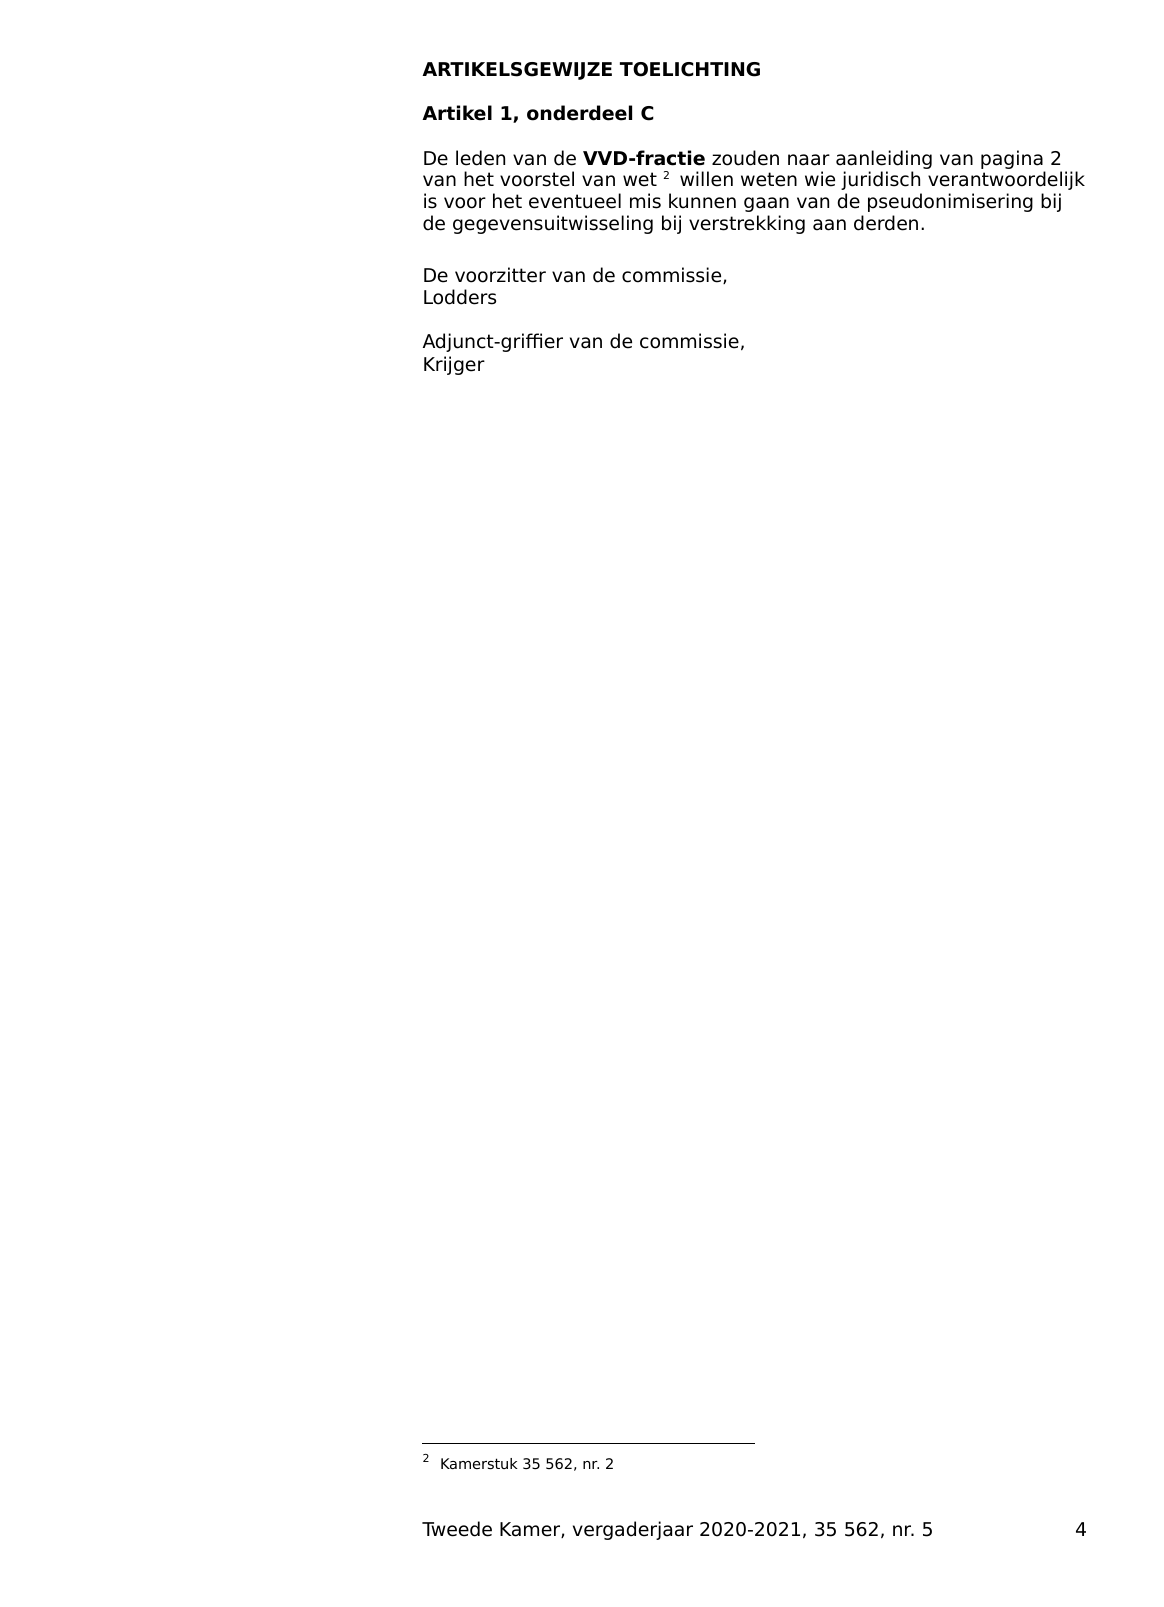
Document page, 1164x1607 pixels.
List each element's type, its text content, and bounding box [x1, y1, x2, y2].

subtitle Artikel 1, onderdeel C [422, 103, 1087, 125]
text Kamerstuk 35 562, nr. 2 [422, 1452, 1087, 1474]
subtitle ARTIKELSGEWIJZE TOELICHTING [422, 59, 1087, 81]
text De voorzitter van de commissie, Lodders [422, 265, 1087, 309]
text De leden van de VVD-fractie zouden naar aanleiding van pagina 2 van het voorstel van wet willen weten wie juridisch verantwoordelijk is voor het eventueel mis kunnen gaan van de pseudonimisering bij de gegevensuitwisseling bij verstrekking aan derden. [422, 147, 1087, 235]
text Adjunct-griffier van de commissie, Krijger [422, 331, 1087, 375]
